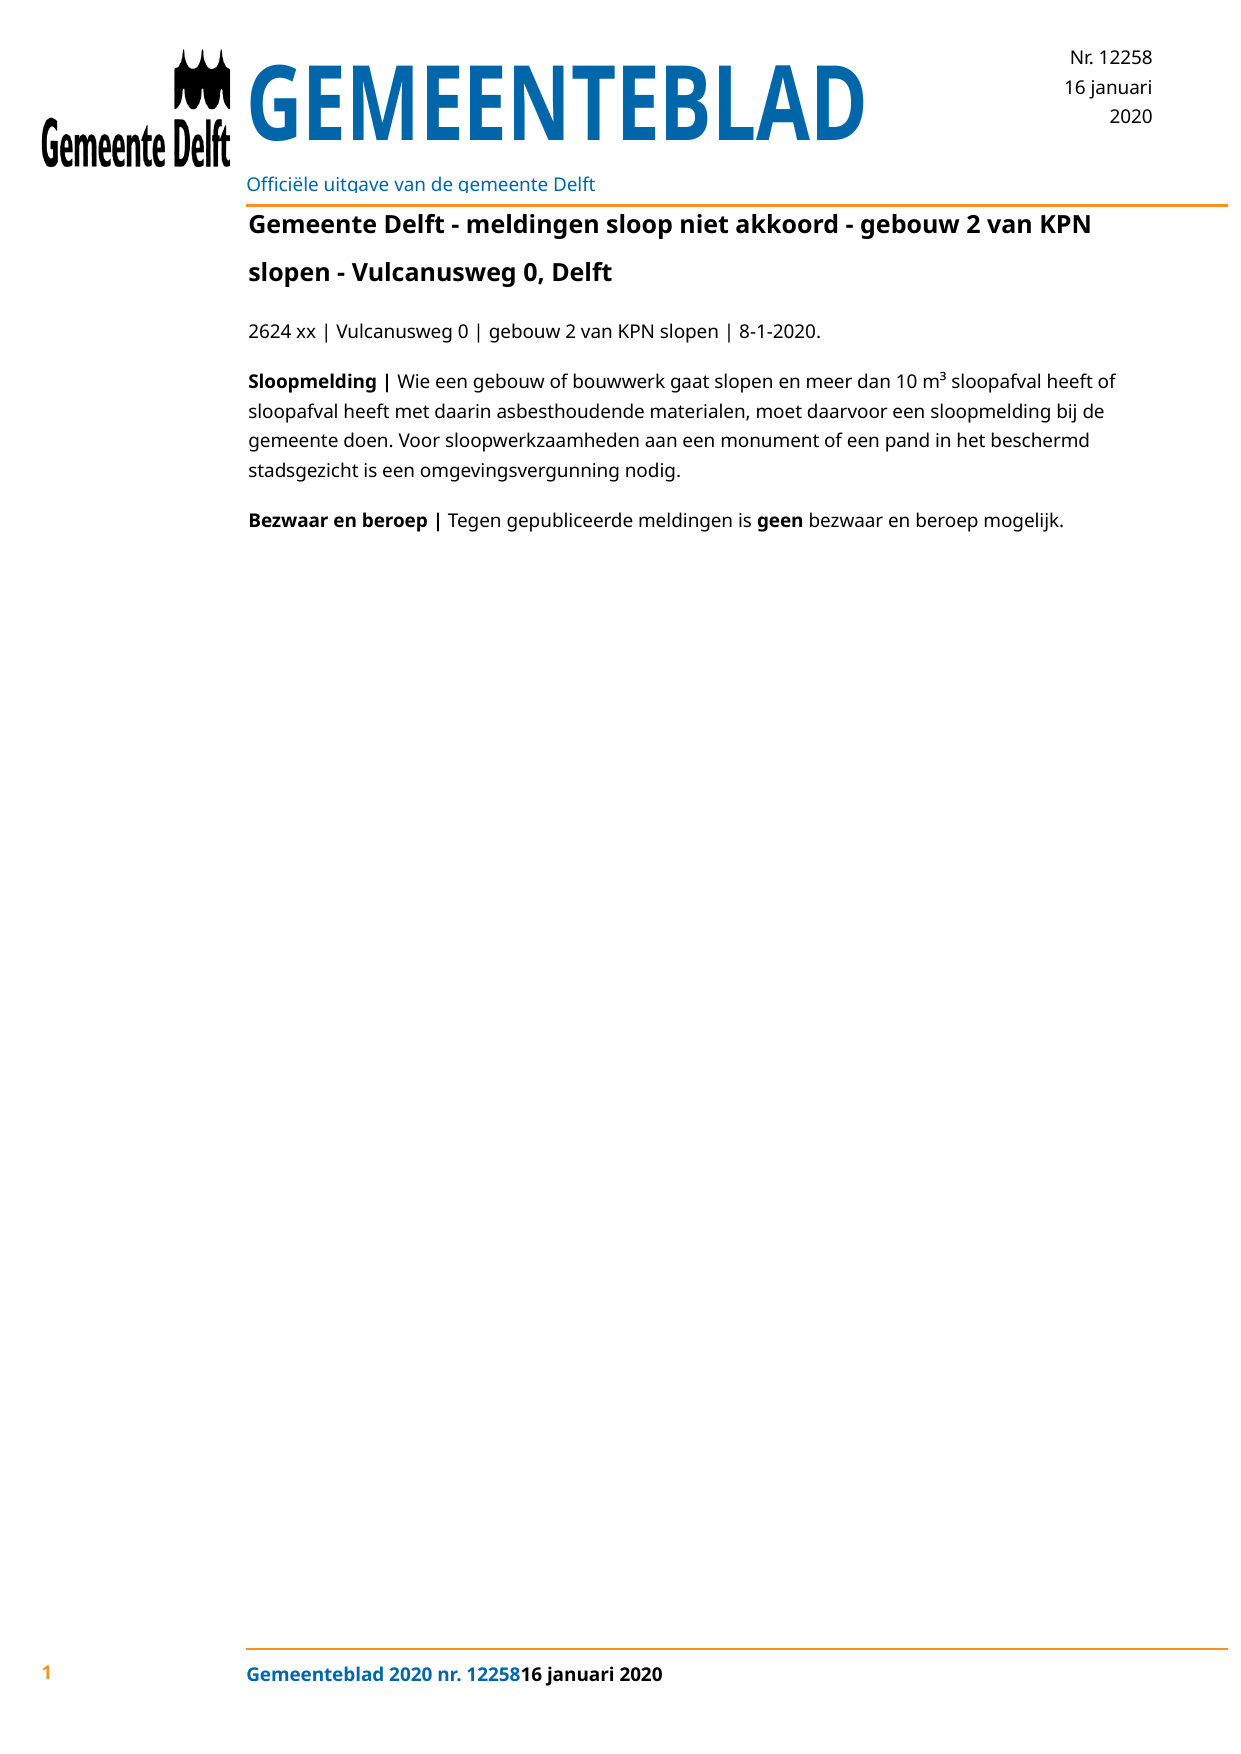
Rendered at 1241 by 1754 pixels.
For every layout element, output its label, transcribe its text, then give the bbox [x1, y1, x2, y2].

text Gemeente Delft - meldingen sloop niet akkoord - gebouw 2 van KPN slopen - Vulcanusweg 0, Delft [248, 207, 1152, 288]
text Sloopmelding | Wie een gebouw of bouwwerk gaat slopen en meer dan 10 m³ sloopafval heeft of sloopafval heeft met daarin asbesthoudende materialen, moet daarvoor een sloopmelding bij de gemeente doen. Voor sloopwerkzaamheden aan een monument of een pand in het beschermd stadsgezicht is een omgevingsvergunning nodig. [248, 368, 1152, 483]
text 2624 xx | Vulcanusweg 0 | gebouw 2 van KPN slopen | 8-1-2020. [248, 318, 1152, 344]
picture [41, 47, 231, 172]
text Bezwaar en beroep | Tegen gepubliceerde meldingen is geen bezwaar en beroep mogelijk. [248, 507, 1152, 533]
